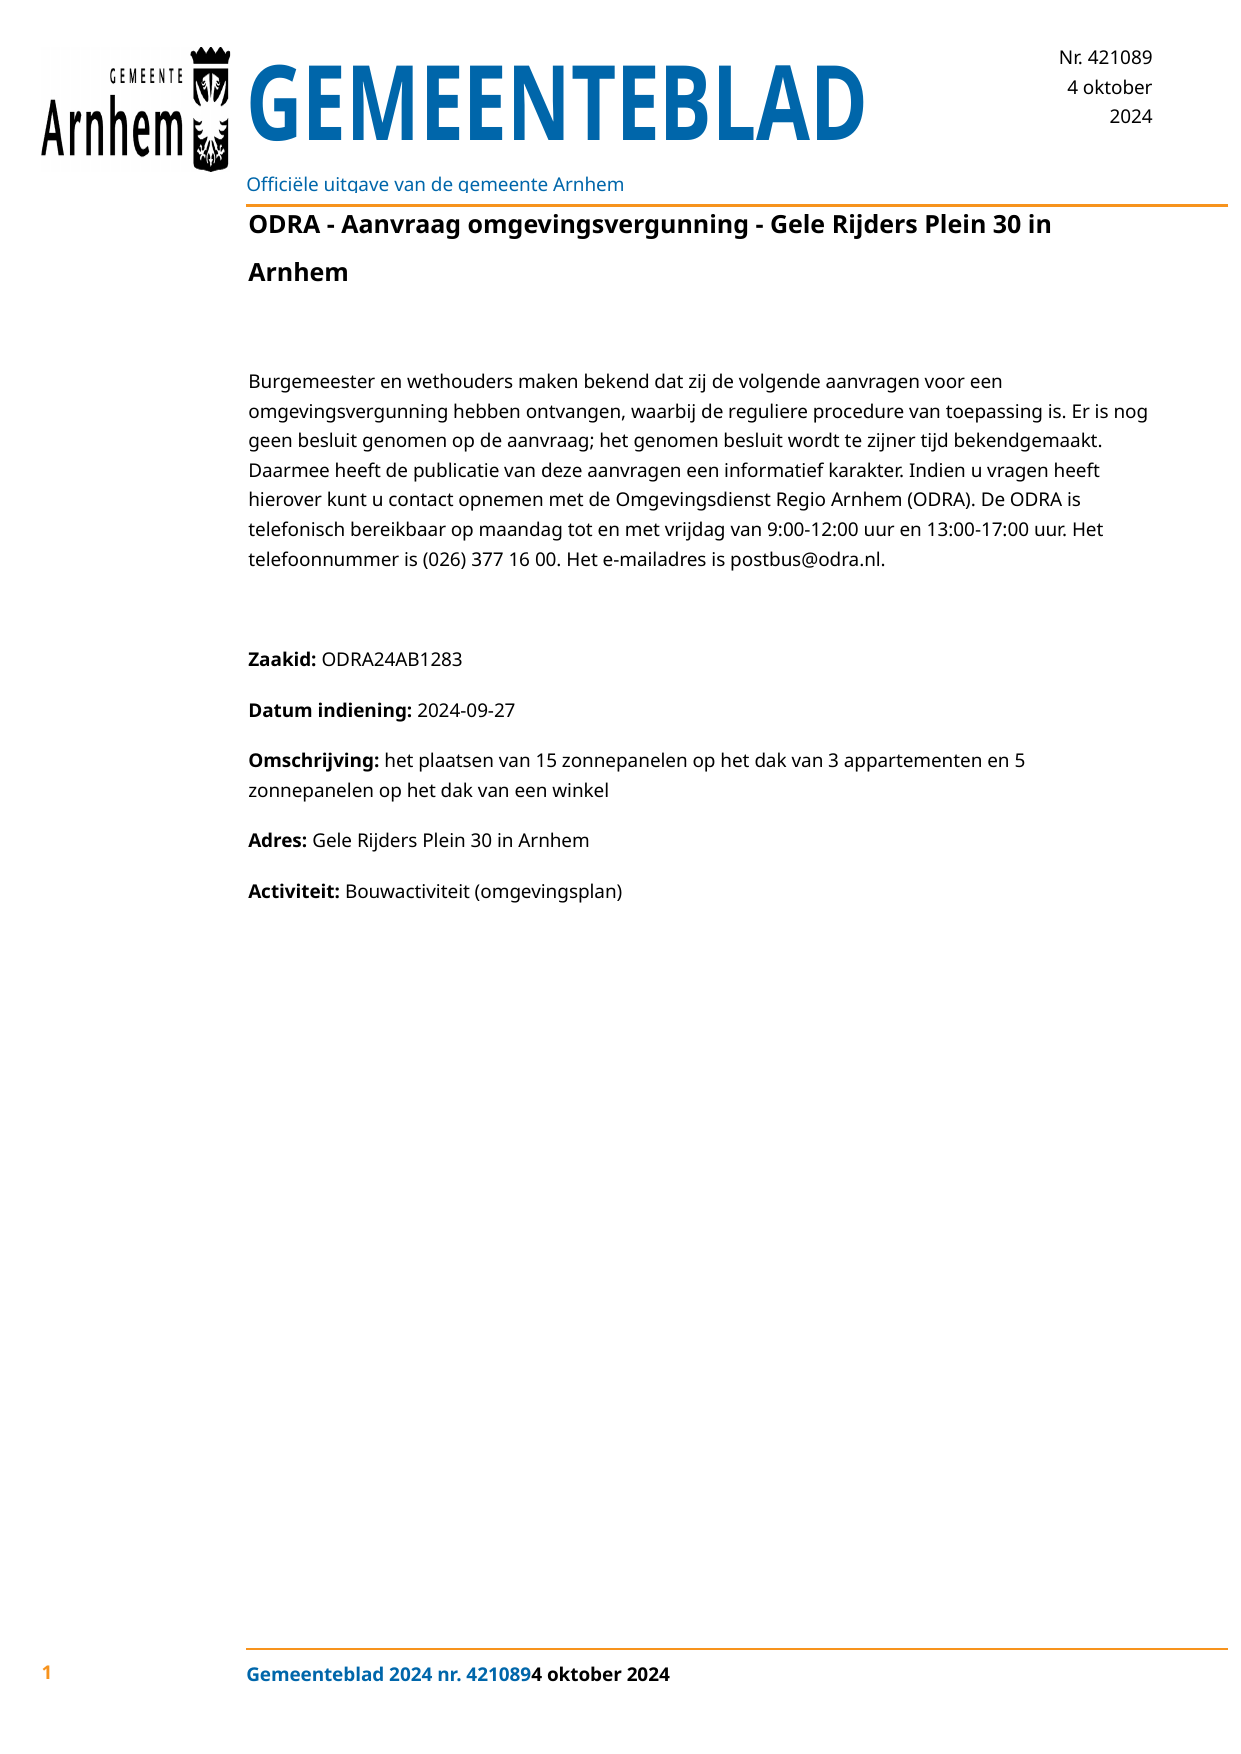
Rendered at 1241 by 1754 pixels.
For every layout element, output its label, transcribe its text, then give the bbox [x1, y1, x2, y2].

text Activiteit: Bouwactiviteit (omgevingsplan) [248, 878, 1152, 904]
text Adres: Gele Rijders Plein 30 in Arnhem [248, 827, 1152, 853]
text Burgemeester en wethouders maken bekend dat zij de volgende aanvragen voor een omgevingsvergunning hebben ontvangen, waarbij de reguliere procedure van toepassing is. Er is nog geen besluit genomen op de aanvraag; het genomen besluit wordt te zijner tijd bekendgemaakt. Daarmee heeft de publicatie van deze aanvragen een informatief karakter. Indien u vragen heeft hierover kunt u contact opnemen met de Omgevingsdienst Regio Arnhem (ODRA). De ODRA is telefonisch bereikbaar op maandag tot en met vrijdag van 9:00-12:00 uur en 13:00-17:00 uur. Het telefoonnummer is (026) 377 16 00. Het e-mailadres is postbus@odra.nl. [248, 368, 1152, 572]
text Zaakid: ODRA24AB1283 [248, 647, 1152, 672]
text Omschrijving: het plaatsen van 15 zonnepanelen op het dak van 3 appartementen en 5 zonnepanelen op het dak van een winkel [248, 747, 1152, 803]
text ODRA - Aanvraag omgevingsvergunning - Gele Rijders Plein 30 in Arnhem [248, 207, 1152, 288]
picture [41, 47, 231, 172]
text Datum indiening: 2024-09-27 [248, 697, 1152, 723]
